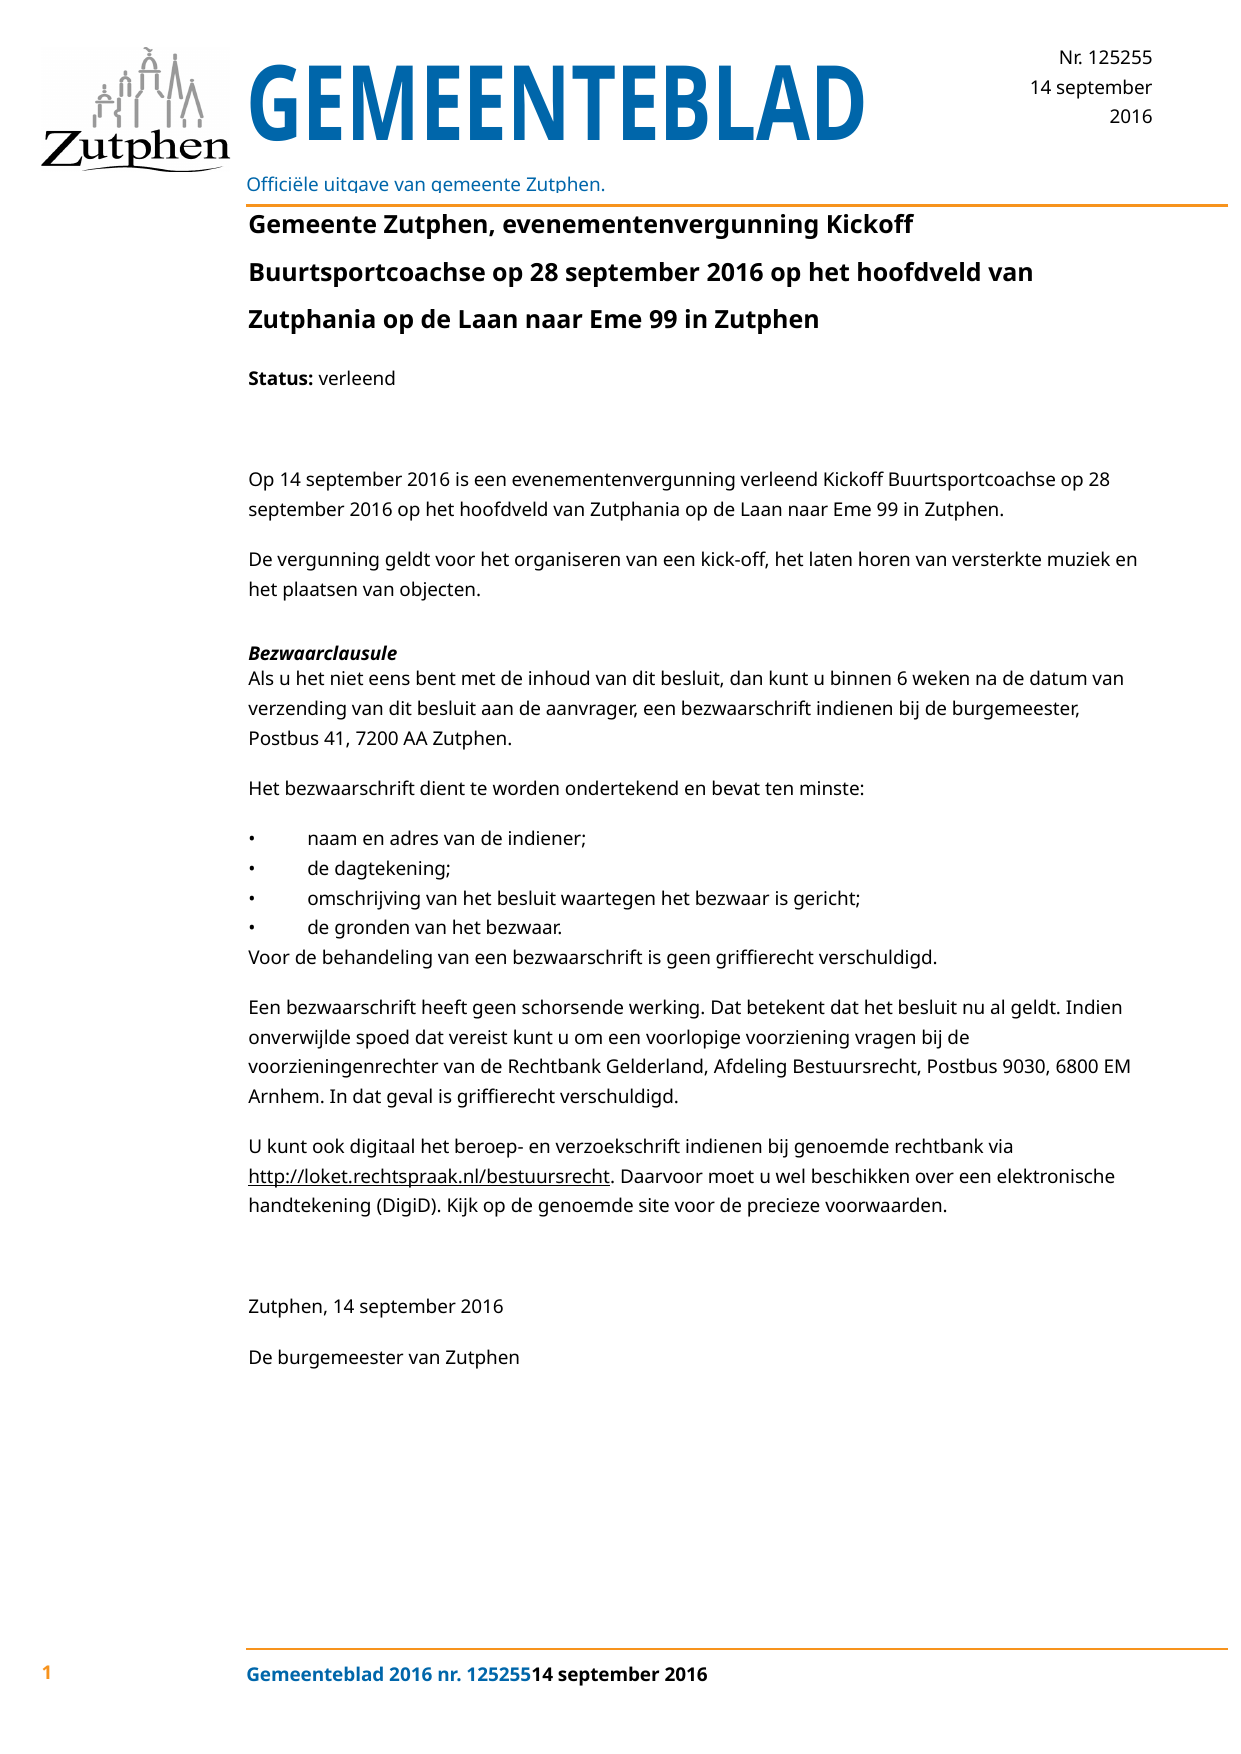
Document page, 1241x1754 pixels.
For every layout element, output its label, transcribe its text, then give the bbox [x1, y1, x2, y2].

text De vergunning geldt voor het organiseren van een kick-off, het laten horen van versterkte muziek en het plaatsen van objecten. [248, 546, 1152, 602]
text Voor de behandeling van een bezwaarschrift is geen griffierecht verschuldigd. [248, 944, 1152, 970]
text De burgemeester van Zutphen [248, 1344, 1152, 1370]
text Zutphen, 14 september 2016 [248, 1293, 1152, 1319]
text Het bezwaarschrift dient te worden ondertekend en bevat ten minste: [248, 775, 1152, 801]
picture [41, 47, 231, 172]
text Een bezwaarschrift heeft geen schorsende werking. Dat betekent dat het besluit nu al geldt. Indien onverwijlde spoed dat vereist kunt u om een voorlopige voorziening vragen bij de voorzieningenrechter van de Rechtbank Gelderland, Afdeling Bestuursrecht, Postbus 9030, 6800 EM Arnhem. In dat geval is griffierecht verschuldigd. [248, 994, 1152, 1109]
list de gronden van het bezwaar. [248, 914, 1152, 940]
text Als u het niet eens bent met de inhoud van dit besluit, dan kunt u binnen 6 weken na de datum van verzending van dit besluit aan de aanvrager, een bezwaarschrift indienen bij de burgemeester, Postbus 41, 7200 AA Zutphen. [248, 666, 1152, 751]
list de dagtekening; [248, 855, 1152, 881]
list naam en adres van de indiener; [248, 826, 1152, 851]
text Op 14 september 2016 is een evenementenvergunning verleend Kickoff Buurtsportcoachse op 28 september 2016 op het hoofdveld van Zutphania op de Laan naar Eme 99 in Zutphen. [248, 466, 1152, 522]
list omschrijving van het besluit waartegen het bezwaar is gericht; [248, 885, 1152, 911]
text Bezwaarclausule [248, 640, 1152, 666]
text Gemeente Zutphen, evenementenvergunning Kickoff Buurtsportcoachse op 28 september 2016 op het hoofdveld van Zutphania op de Laan naar Eme 99 in Zutphen [248, 207, 1152, 336]
text Status: verleend [248, 366, 1152, 391]
text U kunt ook digitaal het beroep- en verzoekschrift indienen bij genoemde rechtbank via http://loket.rechtspraak.nl/bestuursrecht. Daarvoor moet u wel beschikken over een elektronische handtekening (DigiD). Kijk op de genoemde site voor de precieze voorwaarden. [248, 1133, 1152, 1218]
